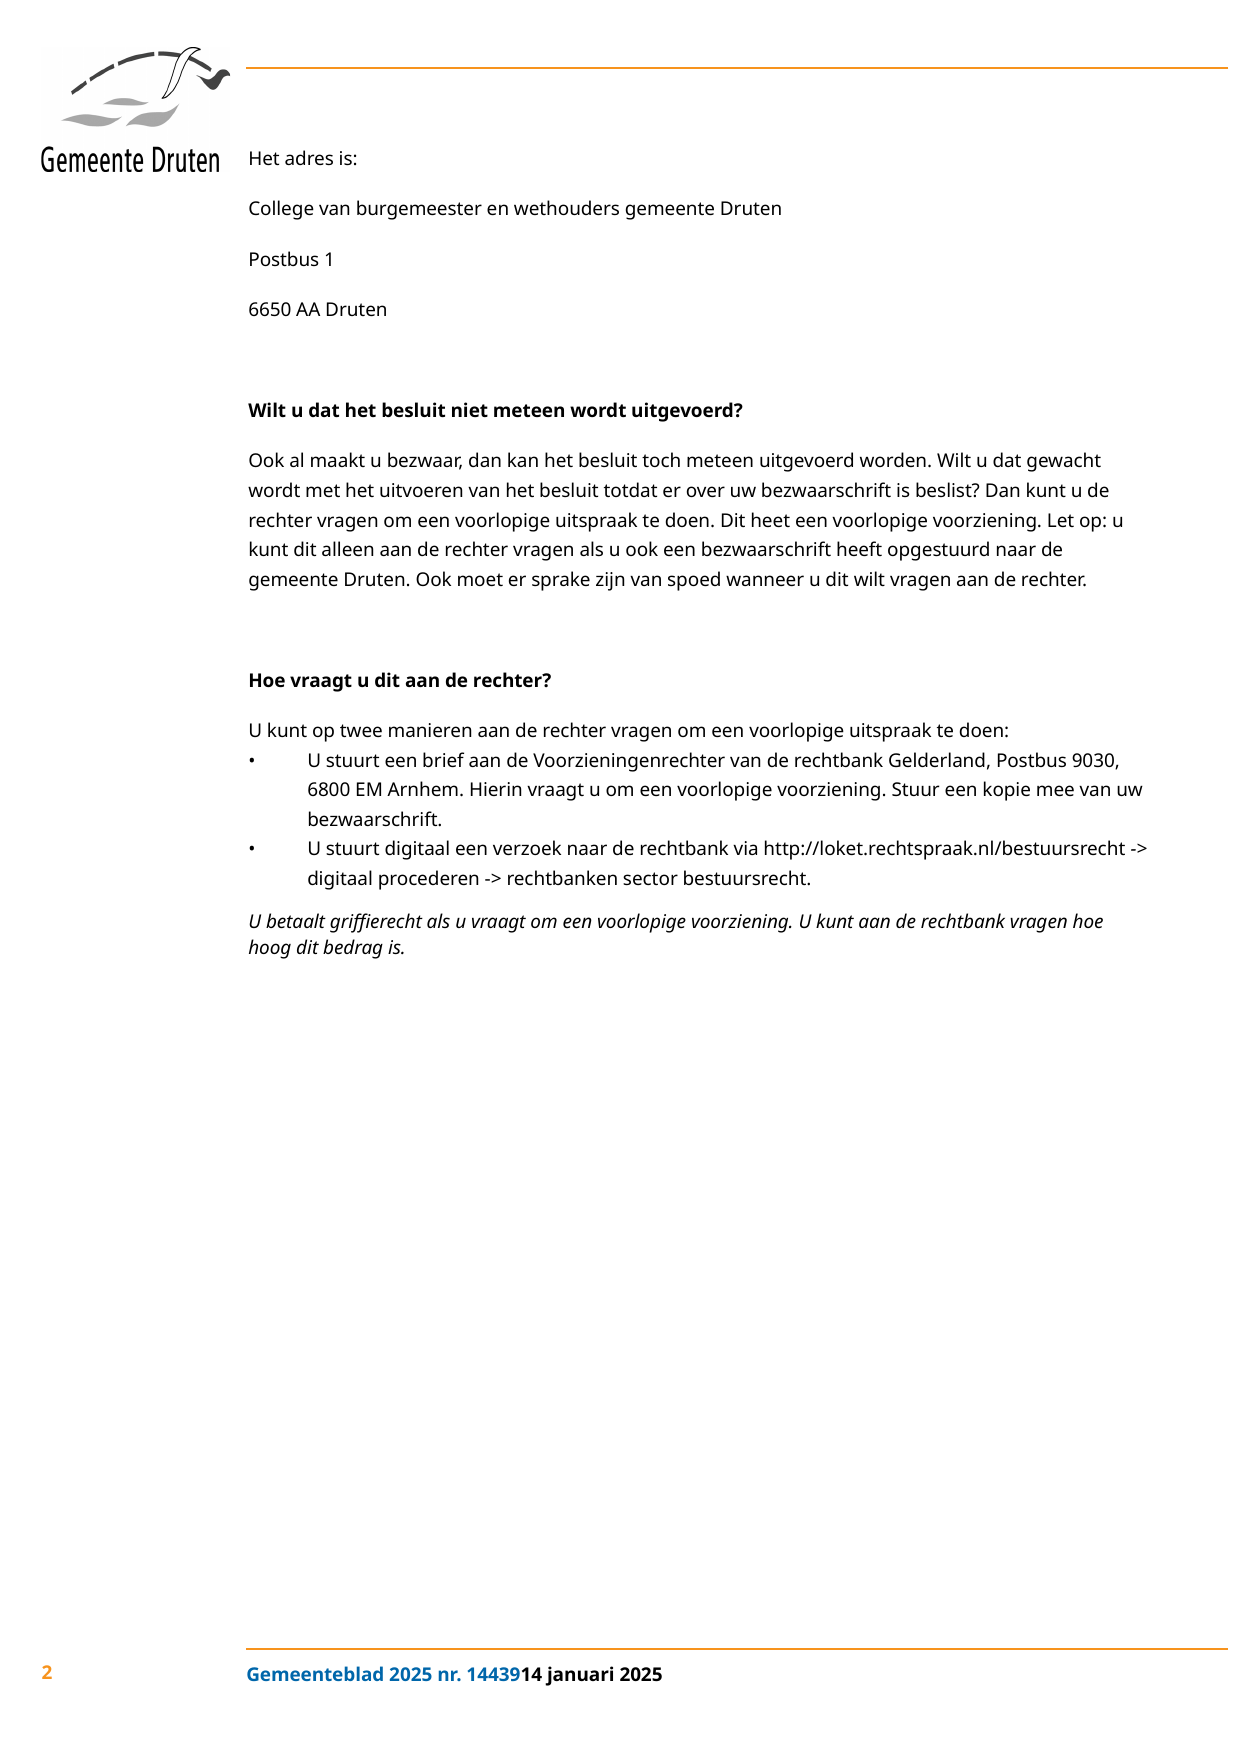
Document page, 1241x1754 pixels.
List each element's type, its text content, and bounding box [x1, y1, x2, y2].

text Het adres is: [248, 145, 1152, 171]
picture [41, 47, 231, 172]
text U kunt op twee manieren aan de rechter vragen om een voorlopige uitspraak te doen: [248, 717, 1152, 743]
text College van burgemeester en wethouders gemeente Druten [248, 196, 1152, 221]
text Wilt u dat het besluit niet meteen wordt uitgevoerd? [248, 397, 1152, 423]
text Ook al maakt u bezwaar, dan kan het besluit toch meteen uitgevoerd worden. Wilt u dat gewacht wordt met het uitvoeren van het besluit totdat er over uw bezwaarschrift is beslist? Dan kunt u de rechter vragen om een voorlopige uitspraak te doen. Dit heet een voorlopige voorziening. Let op: u kunt dit alleen aan de rechter vragen als u ook een bezwaarschrift heeft opgestuurd naar de gemeente Druten. Ook moet er sprake zijn van spoed wanneer u dit wilt vragen aan de rechter. [248, 448, 1152, 592]
list U stuurt een brief aan de Voorzieningenrechter van de rechtbank Gelderland, Postbus 9030, 6800 EM Arnhem. Hierin vraagt u om een voorlopige voorziening. Stuur een kopie mee van uw bezwaarschrift. [248, 747, 1152, 832]
text 6650 AA Druten [248, 296, 1152, 322]
list U stuurt digitaal een verzoek naar de rechtbank via http://loket.rechtspraak.nl/bestuursrecht -> digitaal procederen -> rechtbanken sector bestuursrecht. [248, 836, 1152, 891]
text U betaalt griffierecht als u vraagt om een voorlopige voorziening. U kunt aan de rechtbank vragen hoe hoog dit bedrag is. [248, 908, 1152, 960]
text Postbus 1 [248, 246, 1152, 272]
text Hoe vraagt u dit aan de rechter? [248, 667, 1152, 693]
